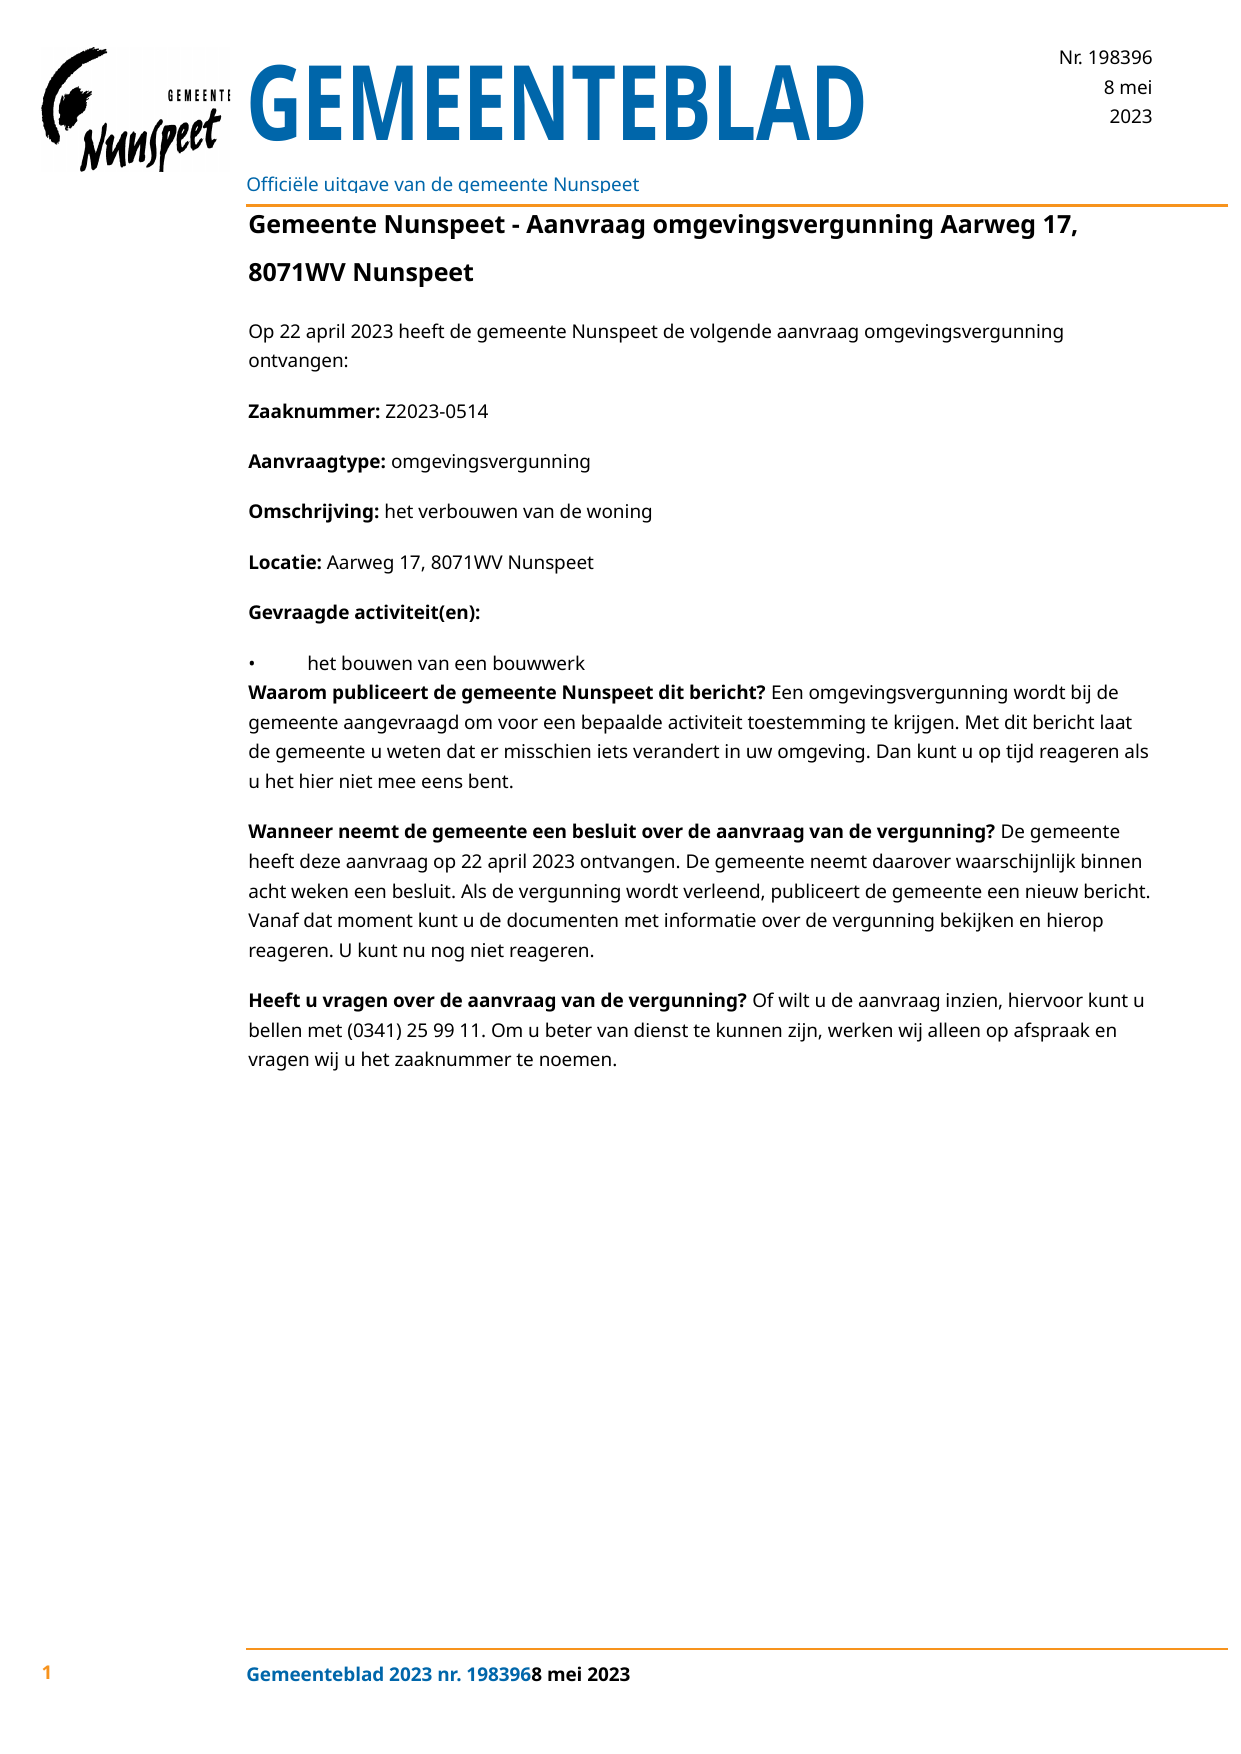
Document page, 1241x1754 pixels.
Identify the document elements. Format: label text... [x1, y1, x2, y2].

text Wanneer neemt de gemeente een besluit over de aanvraag van de vergunning? De gemeente heeft deze aanvraag op 22 april 2023 ontvangen. De gemeente neemt daarover waarschijnlijk binnen acht weken een besluit. Als de vergunning wordt verleend, publiceert de gemeente een nieuw bericht. Vanaf dat moment kunt u de documenten met informatie over de vergunning bekijken en hierop reageren. U kunt nu nog niet reageren. [248, 819, 1152, 963]
text Aanvraagtype: omgevingsvergunning [248, 448, 1152, 474]
picture [41, 47, 231, 172]
text Gemeente Nunspeet - Aanvraag omgevingsvergunning Aarweg 17, 8071WV Nunspeet [248, 207, 1152, 288]
list het bouwen van een bouwwerk [248, 650, 1152, 676]
text Heeft u vragen over de aanvraag van de vergunning? Of wilt u de aanvraag inzien, hiervoor kunt u bellen met (0341) 25 99 11. Om u beter van dienst te kunnen zijn, werken wij alleen op afspraak en vragen wij u het zaaknummer te noemen. [248, 987, 1152, 1072]
text Zaaknummer: Z2023-0514 [248, 398, 1152, 424]
text Waarom publiceert de gemeente Nunspeet dit bericht? Een omgevingsvergunning wordt bij de gemeente aangevraagd om voor een bepaalde activiteit toestemming te krijgen. Met dit bericht laat de gemeente u weten dat er misschien iets verandert in uw omgeving. Dan kunt u op tijd reageren als u het hier niet mee eens bent. [248, 679, 1152, 794]
text Op 22 april 2023 heeft de gemeente Nunspeet de volgende aanvraag omgevingsvergunning ontvangen: [248, 318, 1152, 373]
text Omschrijving: het verbouwen van de woning [248, 499, 1152, 524]
text Gevraagde activiteit(en): [248, 599, 1152, 625]
text Locatie: Aarweg 17, 8071WV Nunspeet [248, 549, 1152, 575]
